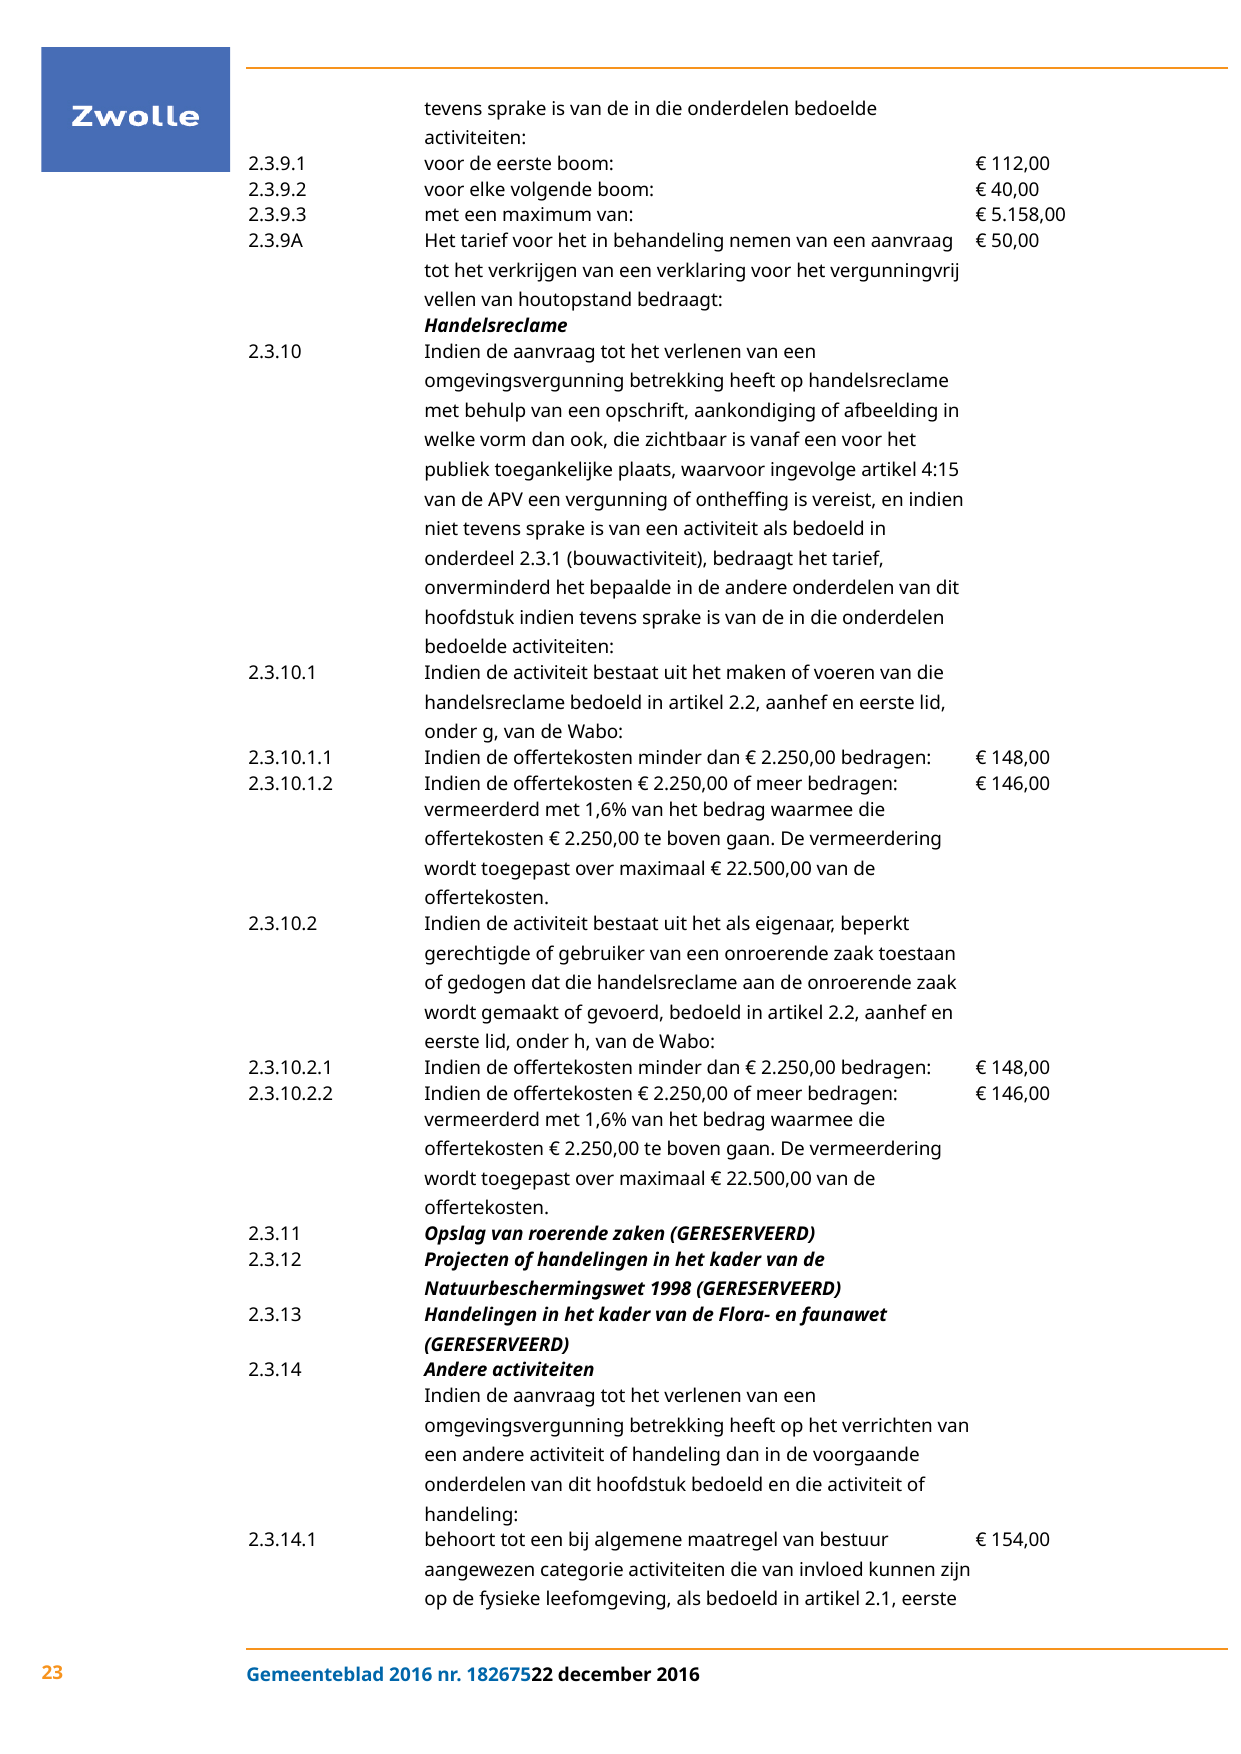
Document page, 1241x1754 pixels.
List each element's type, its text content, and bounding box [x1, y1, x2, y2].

table_cell 2.3.10.2 [248, 910, 424, 1054]
table_cell € 5.158,00 [975, 202, 1152, 227]
table_cell [975, 910, 1152, 1054]
table_cell Projecten of handelingen in het kader van de Natuurbeschermingswet 1998 (GERESERVEERD) [424, 1246, 975, 1301]
table_cell voor elke volgende boom: [424, 176, 975, 202]
table_cell Handelsreclame [424, 312, 975, 338]
table_cell Indien de offertekosten minder dan € 2.250,00 bedragen: [424, 1054, 975, 1080]
table_cell € 148,00 [975, 1054, 1152, 1080]
table_cell [975, 1220, 1152, 1246]
table_cell [975, 1357, 1152, 1382]
table_cell 2.3.10.1.2 [248, 770, 424, 796]
table_cell € 112,00 [975, 150, 1152, 176]
table_cell [248, 796, 424, 910]
table_cell € 146,00 [975, 770, 1152, 796]
table_cell 2.3.14 [248, 1357, 424, 1382]
table_cell [975, 1246, 1152, 1301]
table_cell 2.3.14.1 [248, 1526, 424, 1611]
table_cell [975, 338, 1152, 659]
table_cell [248, 312, 424, 338]
table_cell [248, 95, 424, 150]
table_cell 2.3.12 [248, 1246, 424, 1301]
table_cell 2.3.10.1.1 [248, 744, 424, 770]
table_cell voor de eerste boom: [424, 150, 975, 176]
table_cell 2.3.9A [248, 227, 424, 312]
table_cell Andere activiteiten [424, 1357, 975, 1382]
table_cell Handelingen in het kader van de Flora- en faunawet (GERESERVEERD) [424, 1301, 975, 1357]
table_cell Indien de aanvraag tot het verlenen van een omgevingsvergunning betrekking heeft op handelsreclame met behulp van een opschrift, aankondiging of afbeelding in welke vorm dan ook, die zichtbaar is vanaf een voor het publiek toegankelijke plaats, waarvoor ingevolge artikel 4:15 van de APV een vergunning of ontheffing is vereist, en indien niet tevens sprake is van een activiteit als bedoeld in onderdeel 2.3.1 (bouwactiviteit), bedraagt het tarief, onverminderd het bepaalde in de andere onderdelen van dit hoofdstuk indien tevens sprake is van de in die onderdelen bedoelde activiteiten: [424, 338, 975, 659]
table_cell 2.3.10.2.1 [248, 1054, 424, 1080]
picture [41, 47, 231, 172]
table_cell tevens sprake is van de in die onderdelen bedoelde activiteiten: [424, 95, 975, 150]
table_cell € 50,00 [975, 227, 1152, 312]
table_cell Indien de activiteit bestaat uit het als eigenaar, beperkt gerechtigde of gebruiker van een onroerende zaak toestaan of gedogen dat die handelsreclame aan de onroerende zaak wordt gemaakt of gevoerd, bedoeld in artikel 2.2, aanhef en eerste lid, onder h, van de Wabo: [424, 910, 975, 1054]
table_cell 2.3.9.3 [248, 202, 424, 227]
table_cell [975, 312, 1152, 338]
table_cell 2.3.13 [248, 1301, 424, 1357]
table_cell Indien de offertekosten € 2.250,00 of meer bedragen: [424, 1080, 975, 1106]
table_cell Opslag van roerende zaken (GERESERVEERD) [424, 1220, 975, 1246]
table_cell 2.3.11 [248, 1220, 424, 1246]
table_cell [975, 1106, 1152, 1220]
table_cell met een maximum van: [424, 202, 975, 227]
table_cell Indien de offertekosten minder dan € 2.250,00 bedragen: [424, 744, 975, 770]
table_cell Indien de aanvraag tot het verlenen van een omgevingsvergunning betrekking heeft op het verrichten van een andere activiteit of handeling dan in de voorgaande onderdelen van dit hoofdstuk bedoeld en die activiteit of handeling: [424, 1383, 975, 1526]
table_cell vermeerderd met 1,6% van het bedrag waarmee die offertekosten € 2.250,00 te boven gaan. De vermeerdering wordt toegepast over maximaal € 22.500,00 van de offertekosten. [424, 796, 975, 910]
table_cell 2.3.10.1 [248, 660, 424, 744]
table_cell 2.3.10 [248, 338, 424, 659]
table_cell Het tarief voor het in behandeling nemen van een aanvraag tot het verkrijgen van een verklaring voor het vergunningvrij vellen van houtopstand bedraagt: [424, 227, 975, 312]
table_cell [975, 95, 1152, 150]
table_cell Indien de activiteit bestaat uit het maken of voeren van die handelsreclame bedoeld in artikel 2.2, aanhef en eerste lid, onder g, van de Wabo: [424, 660, 975, 744]
table_cell € 154,00 [975, 1526, 1152, 1611]
table_cell [975, 660, 1152, 744]
table_cell € 146,00 [975, 1080, 1152, 1106]
table_cell [975, 1301, 1152, 1357]
table_cell Indien de offertekosten € 2.250,00 of meer bedragen: [424, 770, 975, 796]
table_cell vermeerderd met 1,6% van het bedrag waarmee die offertekosten € 2.250,00 te boven gaan. De vermeerdering wordt toegepast over maximaal € 22.500,00 van de offertekosten. [424, 1106, 975, 1220]
table_cell 2.3.10.2.2 [248, 1080, 424, 1106]
table_cell behoort tot een bij algemene maatregel van bestuur aangewezen categorie activiteiten die van invloed kunnen zijn op de fysieke leefomgeving, als bedoeld in artikel 2.1, eerste [424, 1526, 975, 1611]
table_cell 2.3.9.1 [248, 150, 424, 176]
table_cell [975, 796, 1152, 910]
table_cell 2.3.9.2 [248, 176, 424, 202]
table_cell [975, 1383, 1152, 1526]
table_cell € 40,00 [975, 176, 1152, 202]
table_cell [248, 1383, 424, 1526]
table_cell [248, 1106, 424, 1220]
table_cell € 148,00 [975, 744, 1152, 770]
